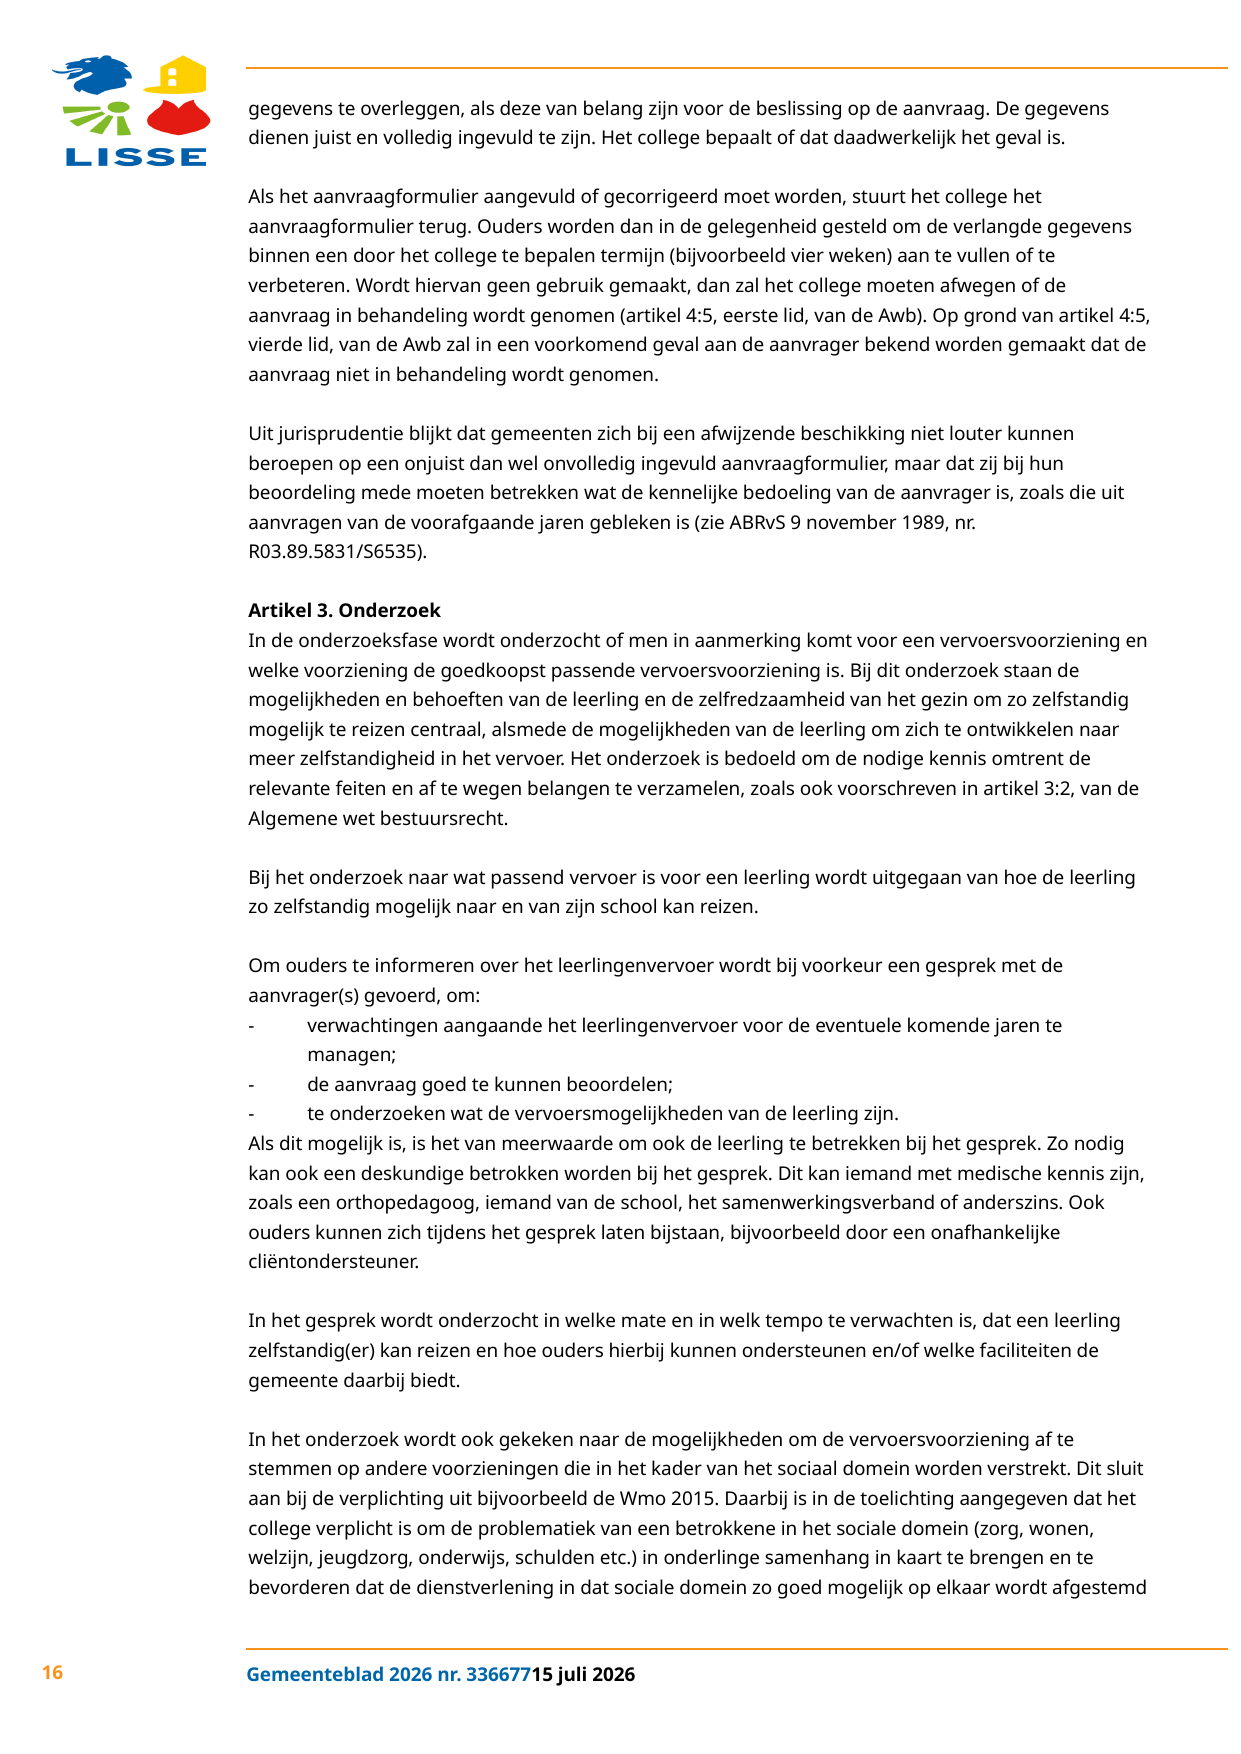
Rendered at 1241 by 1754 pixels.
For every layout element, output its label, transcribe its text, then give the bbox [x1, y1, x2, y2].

text Om ouders te informeren over het leerlingenvervoer wordt bij voorkeur een gesprek met de aanvrager(s) gevoerd, om: [248, 953, 1152, 1008]
text In het onderzoek wordt ook gekeken naar de mogelijkheden om de vervoersvoorziening af te stemmen op andere voorzieningen die in het kader van het sociaal domein worden verstrekt. Dit sluit aan bij de verplichting uit bijvoorbeeld de Wmo 2015. Daarbij is in de toelichting aangegeven dat het college verplicht is om de problematiek van een betrokkene in het sociale domein (zorg, wonen, welzijn, jeugdzorg, onderwijs, schulden etc.) in onderlinge samenhang in kaart te brengen en te bevorderen dat de dienstverlening in dat sociale domein zo goed mogelijk op elkaar wordt afgestemd [248, 1426, 1152, 1600]
picture [41, 47, 231, 172]
text gegevens te overleggen, als deze van belang zijn voor de beslissing op de aanvraag. De gegevens dienen juist en volledig ingevuld te zijn. Het college bepaalt of dat daadwerkelijk het geval is. [248, 95, 1152, 150]
text In het gesprek wordt onderzocht in welke mate en in welk tempo te verwachten is, dat een leerling zelfstandig(er) kan reizen en hoe ouders hierbij kunnen ondersteunen en/of welke faciliteiten de gemeente daarbij biedt. [248, 1308, 1152, 1393]
text Als dit mogelijk is, is het van meerwaarde om ook de leerling te betrekken bij het gesprek. Zo nodig kan ook een deskundige betrokken worden bij het gesprek. Dit kan iemand met medische kennis zijn, zoals een orthopedagoog, iemand van de school, het samenwerkingsverband of anderszins. Ook ouders kunnen zich tijdens het gesprek laten bijstaan, bijvoorbeeld door een onafhankelijke cliëntondersteuner. [248, 1130, 1152, 1274]
text Als het aanvraagformulier aangevuld of gecorrigeerd moet worden, stuurt het college het aanvraagformulier terug. Ouders worden dan in de gelegenheid gesteld om de verlangde gegevens binnen een door het college te bepalen termijn (bijvoorbeeld vier weken) aan te vullen of te verbeteren. Wordt hiervan geen gebruik gemaakt, dan zal het college moeten afwegen of de aanvraag in behandeling wordt genomen (artikel 4:5, eerste lid, van de Awb). Op grond van artikel 4:5, vierde lid, van de Awb zal in een voorkomend geval aan de aanvrager bekend worden gemaakt dat de aanvraag niet in behandeling wordt genomen. [248, 183, 1152, 387]
text Artikel 3. Onderzoek [248, 598, 1152, 623]
text Bij het onderzoek naar wat passend vervoer is voor een leerling wordt uitgegaan van hoe de leerling zo zelfstandig mogelijk naar en van zijn school kan reizen. [248, 864, 1152, 919]
list verwachtingen aangaande het leerlingenvervoer voor de eventuele komende jaren te managen; [248, 1012, 1152, 1067]
list te onderzoeken wat de vervoersmogelijkheden van de leerling zijn. [248, 1101, 1152, 1126]
text In de onderzoeksfase wordt onderzocht of men in aanmerking komt voor een vervoersvoorziening en welke voorziening de goedkoopst passende vervoersvoorziening is. Bij dit onderzoek staan de mogelijkheden en behoeften van de leerling en de zelfredzaamheid van het gezin om zo zelfstandig mogelijk te reizen centraal, alsmede de mogelijkheden van de leerling om zich te ontwikkelen naar meer zelfstandigheid in het vervoer. Het onderzoek is bedoeld om de nodige kennis omtrent de relevante feiten en af te wegen belangen te verzamelen, zoals ook voorschreven in artikel 3:2, van de Algemene wet bestuursrecht. [248, 627, 1152, 831]
text Uit jurisprudentie blijkt dat gemeenten zich bij een afwijzende beschikking niet louter kunnen beroepen op een onjuist dan wel onvolledig ingevuld aanvraagformulier, maar dat zij bij hun beoordeling mede moeten betrekken wat de kennelijke bedoeling van de aanvrager is, zoals die uit aanvragen van de voorafgaande jaren gebleken is (zie ABRvS 9 november 1989, nr. R03.89.5831/S6535). [248, 420, 1152, 564]
list de aanvraag goed te kunnen beoordelen; [248, 1071, 1152, 1097]
